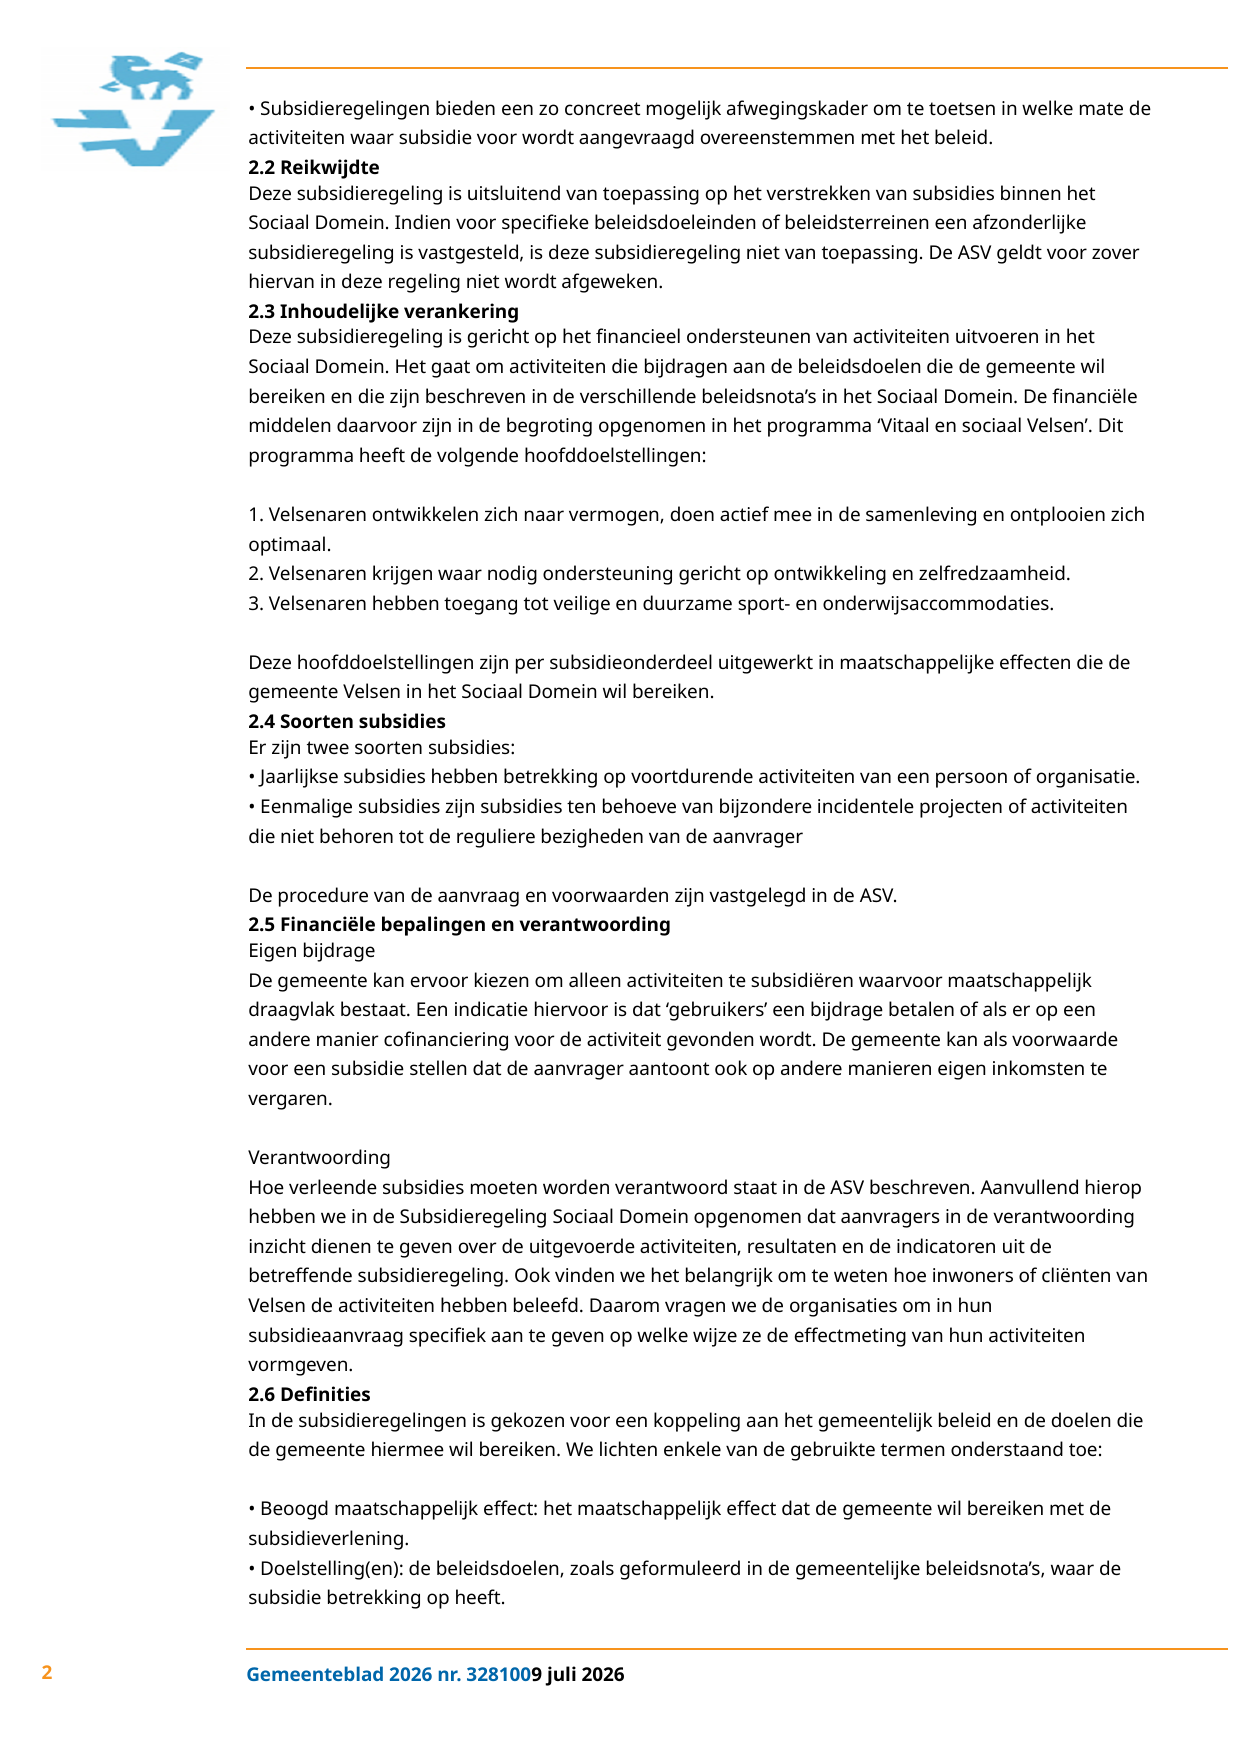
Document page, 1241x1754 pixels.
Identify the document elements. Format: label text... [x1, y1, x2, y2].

text 2.5 Financiële bepalingen en verantwoording [248, 912, 1152, 937]
picture [41, 47, 231, 172]
text Hoe verleende subsidies moeten worden verantwoord staat in de ASV beschreven. Aanvullend hierop hebben we in de Subsidieregeling Sociaal Domein opgenomen dat aanvragers in de verantwoording inzicht dienen te geven over de uitgevoerde activiteiten, resultaten en de indicatoren uit de betreffende subsidieregeling. Ook vinden we het belangrijk om te weten hoe inwoners of cliënten van Velsen de activiteiten hebben beleefd. Daarom vragen we de organisaties om in hun subsidieaanvraag specifiek aan te geven op welke wijze ze de effectmeting van hun activiteiten vormgeven. [248, 1174, 1152, 1377]
text 2.4 Soorten subsidies [248, 708, 1152, 734]
text Eigen bijdrage [248, 937, 1152, 963]
text • Eenmalige subsidies zijn subsidies ten behoeve van bijzondere incidentele projecten of activiteiten die niet behoren tot de reguliere bezigheden van de aanvrager [248, 793, 1152, 848]
text 2. Velsenaren krijgen waar nodig ondersteuning gericht op ontwikkeling en zelfredzaamheid. [248, 560, 1152, 586]
text • Doelstelling(en): de beleidsdoelen, zoals geformuleerd in de gemeentelijke beleidsnota’s, waar de subsidie betrekking op heeft. [248, 1555, 1152, 1610]
text 2.3 Inhoudelijke verankering [248, 298, 1152, 324]
text De procedure van de aanvraag en voorwaarden zijn vastgelegd in de ASV. [248, 882, 1152, 908]
text 2.6 Definities [248, 1381, 1152, 1407]
text • Jaarlijkse subsidies hebben betrekking op voortdurende activiteiten van een persoon of organisatie. [248, 764, 1152, 789]
text Er zijn twee soorten subsidies: [248, 734, 1152, 760]
text • Subsidieregelingen bieden een zo concreet mogelijk afwegingskader om te toetsen in welke mate de activiteiten waar subsidie voor wordt aangevraagd overeenstemmen met het beleid. [248, 95, 1152, 150]
text Deze hoofddoelstellingen zijn per subsidieonderdeel uitgewerkt in maatschappelijke effecten die de gemeente Velsen in het Sociaal Domein wil bereiken. [248, 649, 1152, 704]
text Deze subsidieregeling is gericht op het financieel ondersteunen van activiteiten uitvoeren in het Sociaal Domein. Het gaat om activiteiten die bijdragen aan de beleidsdoelen die de gemeente wil bereiken en die zijn beschreven in de verschillende beleidsnota’s in het Sociaal Domein. De financiële middelen daarvoor zijn in de begroting opgenomen in het programma ‘Vitaal en sociaal Velsen’. Dit programma heeft de volgende hoofddoelstellingen: [248, 324, 1152, 468]
text 1. Velsenaren ontwikkelen zich naar vermogen, doen actief mee in de samenleving en ontplooien zich optimaal. [248, 501, 1152, 557]
text De gemeente kan ervoor kiezen om alleen activiteiten te subsidiëren waarvoor maatschappelijk draagvlak bestaat. Een indicatie hiervoor is dat ‘gebruikers’ een bijdrage betalen of als er op een andere manier cofinanciering voor de activiteit gevonden wordt. De gemeente kan als voorwaarde voor een subsidie stellen dat de aanvrager aantoont ook op andere manieren eigen inkomsten te vergaren. [248, 967, 1152, 1111]
text In de subsidieregelingen is gekozen voor een koppeling aan het gemeentelijk beleid en de doelen die de gemeente hiermee wil bereiken. We lichten enkele van de gebruikte termen onderstaand toe: [248, 1407, 1152, 1462]
text Deze subsidieregeling is uitsluitend van toepassing op het verstrekken van subsidies binnen het Sociaal Domein. Indien voor specifieke beleidsdoeleinden of beleidsterreinen een afzonderlijke subsidieregeling is vastgesteld, is deze subsidieregeling niet van toepassing. De ASV geldt voor zover hiervan in deze regeling niet wordt afgeweken. [248, 180, 1152, 294]
text Verantwoording [248, 1144, 1152, 1170]
text • Beoogd maatschappelijk effect: het maatschappelijk effect dat de gemeente wil bereiken met de subsidieverlening. [248, 1496, 1152, 1551]
text 2.2 Reikwijdte [248, 154, 1152, 180]
text 3. Velsenaren hebben toegang tot veilige en duurzame sport- en onderwijsaccommodaties. [248, 590, 1152, 616]
